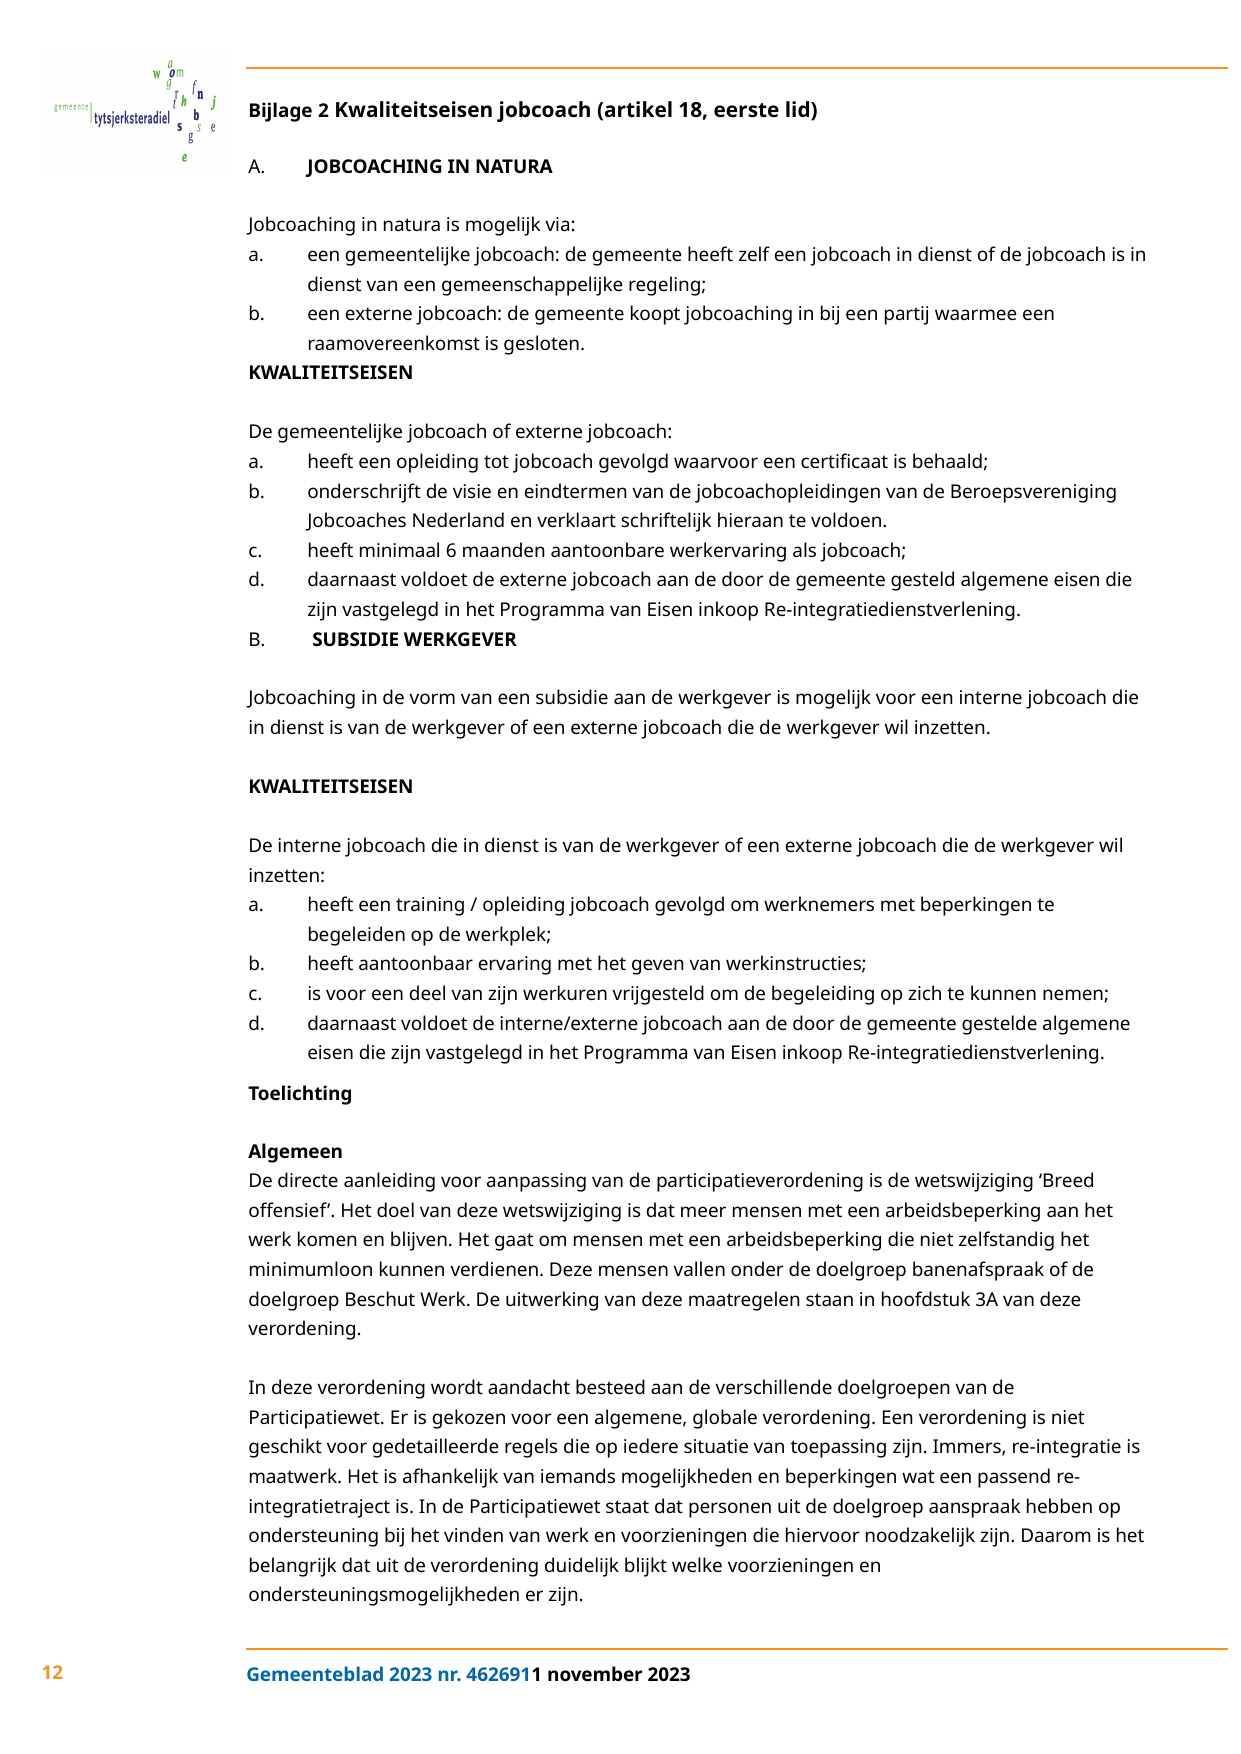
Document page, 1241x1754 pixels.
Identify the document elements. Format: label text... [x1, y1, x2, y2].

text Algemeen [248, 1138, 1152, 1163]
list heeft minimaal 6 maanden aantoonbare werkervaring als jobcoach; [248, 537, 1152, 563]
text Bijlage 2 Kwaliteitseisen jobcoach (artikel 18, eerste lid) [248, 95, 1152, 123]
list heeft een opleiding tot jobcoach gevolgd waarvoor een certificaat is behaald; [248, 448, 1152, 474]
text De gemeentelijke jobcoach of externe jobcoach: [248, 419, 1152, 444]
text Jobcoaching in de vorm van een subsidie aan de werkgever is mogelijk voor een interne jobcoach die in dienst is van de werkgever of een externe jobcoach die de werkgever wil inzetten. [248, 684, 1152, 740]
list heeft een training / opleiding jobcoach gevolgd om werknemers met beperkingen te begeleiden op de werkplek; [248, 891, 1152, 947]
list heeft aantoonbaar ervaring met het geven van werkinstructies; [248, 951, 1152, 976]
list daarnaast voldoet de interne/externe jobcoach aan de door de gemeente gestelde algemene eisen die zijn vastgelegd in het Programma van Eisen inkoop Re-integratiedienstverlening. [248, 1010, 1152, 1065]
text In deze verordening wordt aandacht besteed aan de verschillende doelgroepen van de Participatiewet. Er is gekozen voor een algemene, globale verordening. Een verordening is niet geschikt voor gedetailleerde regels die op iedere situatie van toepassing zijn. Immers, re-integratie is maatwerk. Het is afhankelijk van iemands mogelijkheden en beperkingen wat een passend re-integratietraject is. In de Participatiewet staat dat personen uit de doelgroep aanspraak hebben op ondersteuning bij het vinden van werk en voorzieningen die hiervoor noodzakelijk zijn. Daarom is het belangrijk dat uit de verordening duidelijk blijkt welke voorzieningen en ondersteuningsmogelijkheden er zijn. [248, 1374, 1152, 1607]
list daarnaast voldoet de externe jobcoach aan de door de gemeente gesteld algemene eisen die zijn vastgelegd in het Programma van Eisen inkoop Re-integratiedienstverlening. [248, 567, 1152, 622]
picture [41, 47, 231, 172]
text Toelichting [248, 1069, 1152, 1109]
list een gemeentelijke jobcoach: de gemeente heeft zelf een jobcoach in dienst of de jobcoach is in dienst van een gemeenschappelijke regeling; [248, 241, 1152, 296]
text KWALITEITSEISEN [248, 773, 1152, 799]
text De interne jobcoach die in dienst is van de werkgever of een externe jobcoach die de werkgever wil inzetten: [248, 832, 1152, 888]
text De directe aanleiding voor aanpassing van de participatieverordening is de wetswijziging ‘Breed offensief’. Het doel van deze wetswijziging is dat meer mensen met een arbeidsbeperking aan het werk komen en blijven. Het gaat om mensen met een arbeidsbeperking die niet zelfstandig het minimumloon kunnen verdienen. Deze mensen vallen onder de doelgroep banenafspraak of de doelgroep Beschut Werk. De uitwerking van deze maatregelen staan in hoofdstuk 3A van deze verordening. [248, 1167, 1152, 1341]
list een externe jobcoach: de gemeente koopt jobcoaching in bij een partij waarmee een raamovereenkomst is gesloten. [248, 300, 1152, 356]
list is voor een deel van zijn werkuren vrijgesteld om de begeleiding op zich te kunnen nemen; [248, 980, 1152, 1006]
table_header JOBCOACHING IN NATURA [248, 153, 1152, 179]
list onderschrijft de visie en eindtermen van de jobcoachopleidingen van de Beroepsvereniging Jobcoaches Nederland en verklaart schriftelijk hieraan te voldoen. [248, 478, 1152, 533]
table_header SUBSIDIE WERKGEVER [248, 626, 1152, 652]
text KWALITEITSEISEN [248, 359, 1152, 385]
text Jobcoaching in natura is mogelijk via: [248, 212, 1152, 237]
